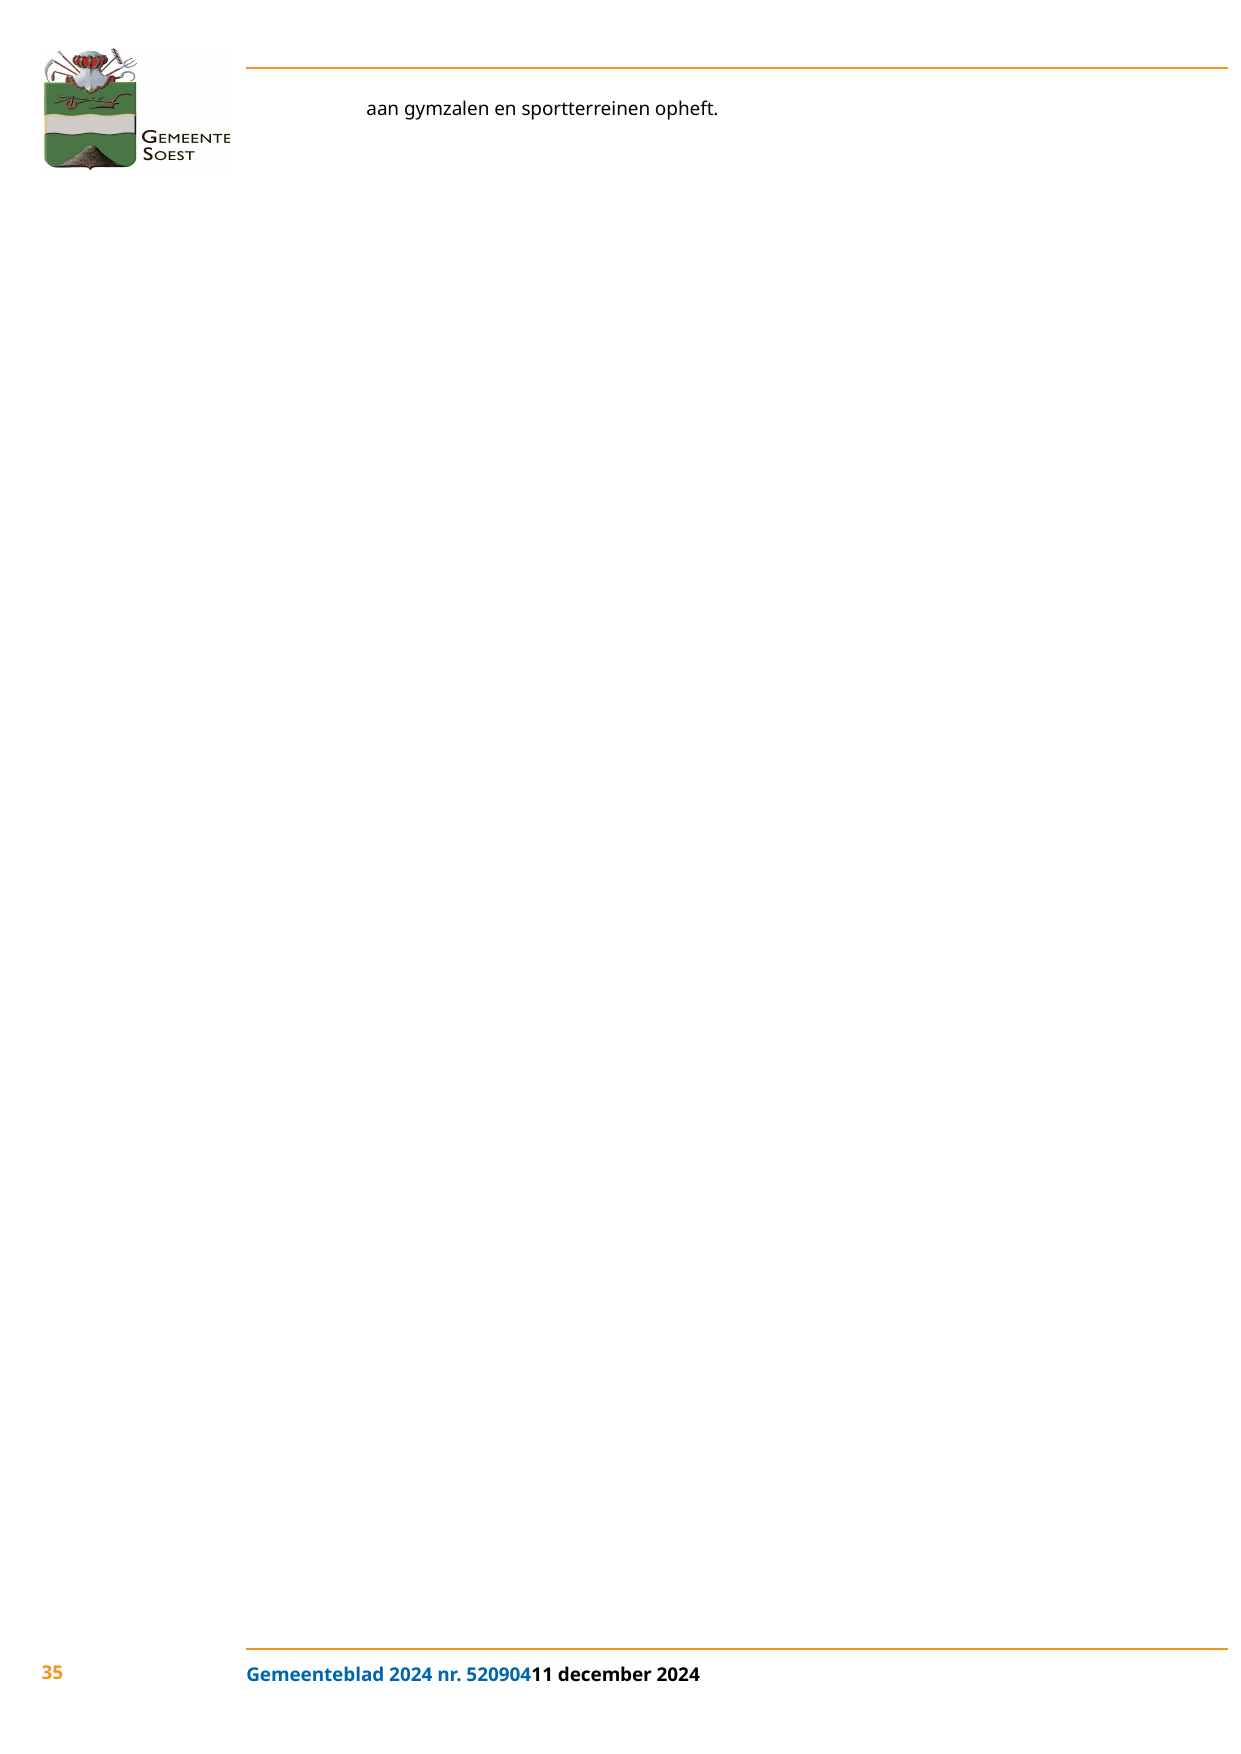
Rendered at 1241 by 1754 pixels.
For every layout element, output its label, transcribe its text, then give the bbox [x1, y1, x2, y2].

list aan gymzalen en sportterreinen opheft. [307, 95, 1152, 121]
picture [41, 47, 231, 172]
